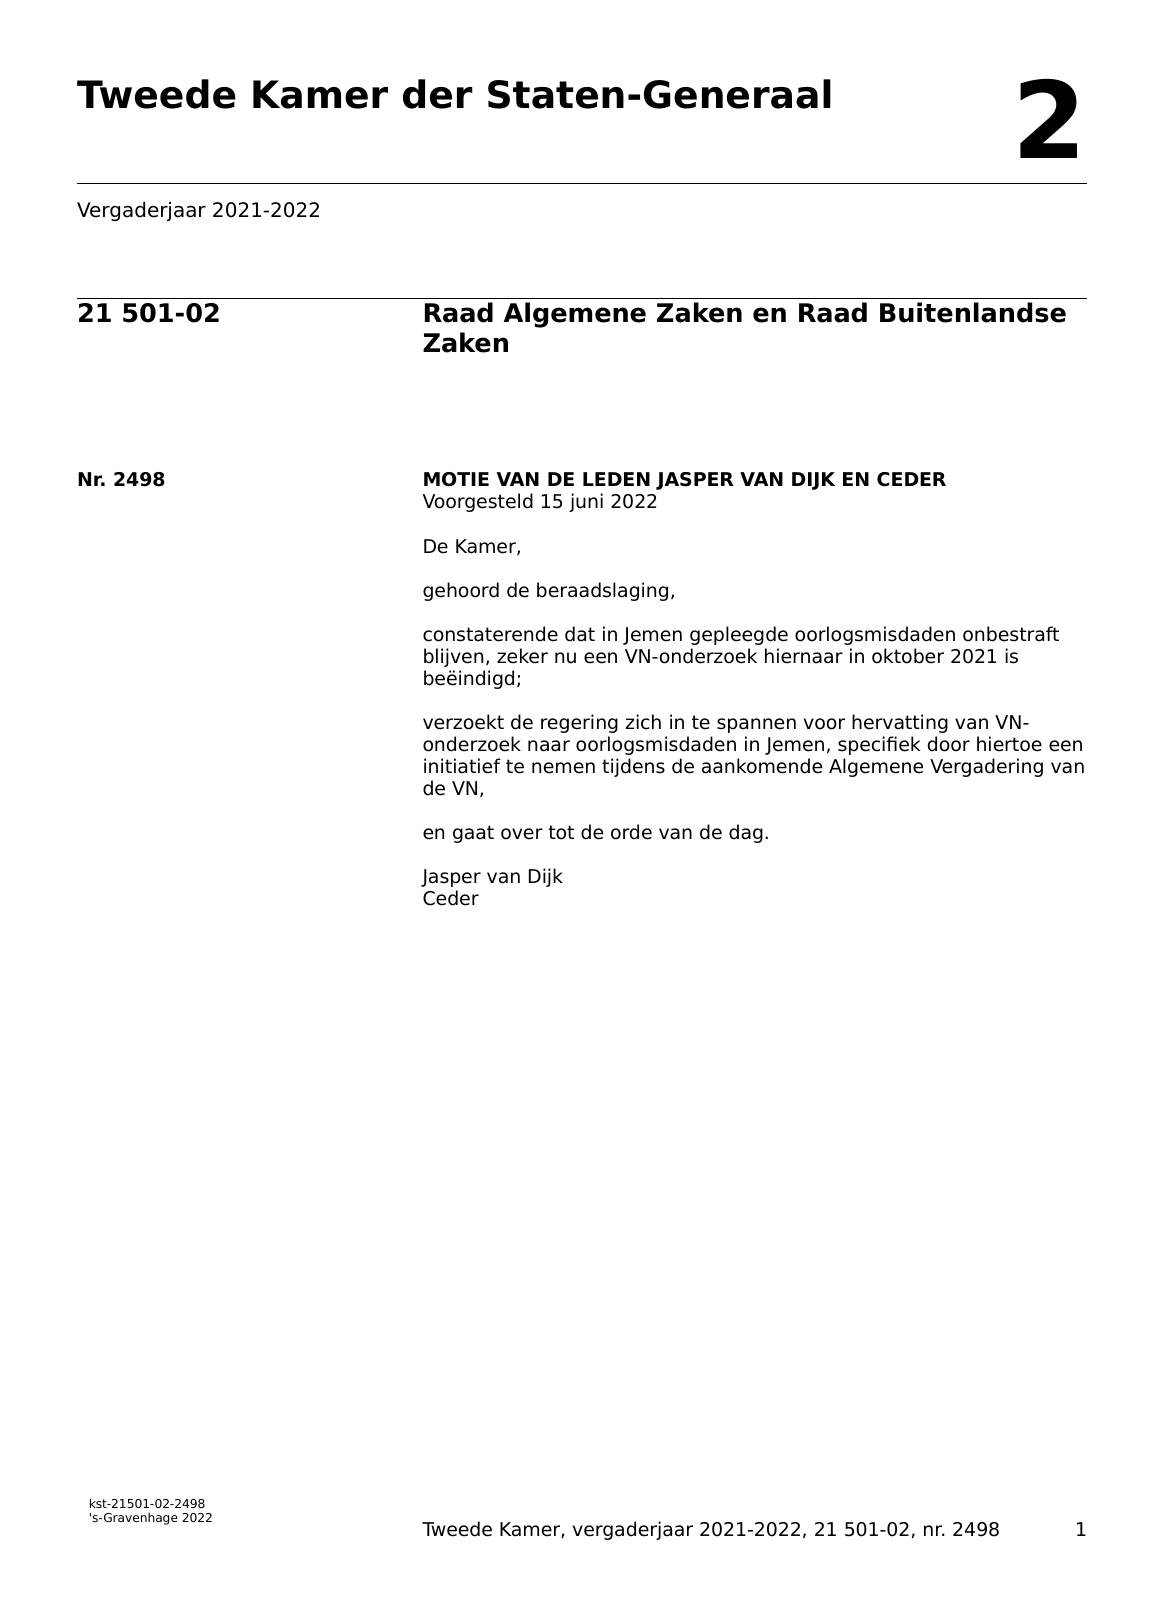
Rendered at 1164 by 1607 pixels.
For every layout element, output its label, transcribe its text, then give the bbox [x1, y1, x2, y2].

text kst-21501-02-2498 [88, 1497, 323, 1511]
subtitle 21 501-02 Raad Algemene Zaken en Raad Buitenlandse Zaken [77, 299, 1087, 358]
text verzoekt de regering zich in te spannen voor hervatting van VN-onderzoek naar oorlogsmisdaden in Jemen, specifiek door hiertoe een initiatief te nemen tijdens de aankomende Algemene Vergadering van de VN, [422, 712, 1087, 800]
text 's-Gravenhage 2022 [88, 1511, 323, 1525]
subtitle Nr. 2498 MOTIE VAN DE LEDEN JASPER VAN DIJK EN CEDER [77, 469, 1087, 491]
text De Kamer, [422, 536, 1087, 557]
text Voorgesteld 15 juni 2022 [422, 491, 1087, 513]
text Ceder [422, 888, 1087, 910]
text gehoord de beraadslaging, [422, 580, 1087, 602]
text constaterende dat in Jemen gepleegde oorlogsmisdaden onbestraft blijven, zeker nu een VN-onderzoek hiernaar in oktober 2021 is beëindigd; [422, 624, 1087, 690]
text en gaat over tot de orde van de dag. [422, 822, 1087, 844]
table_header 2 [886, 59, 1087, 183]
table_cell Vergaderjaar 2021-2022 [77, 184, 1087, 298]
text Jasper van Dijk [422, 866, 1087, 888]
table_header Tweede Kamer der Staten-Generaal [77, 59, 886, 183]
